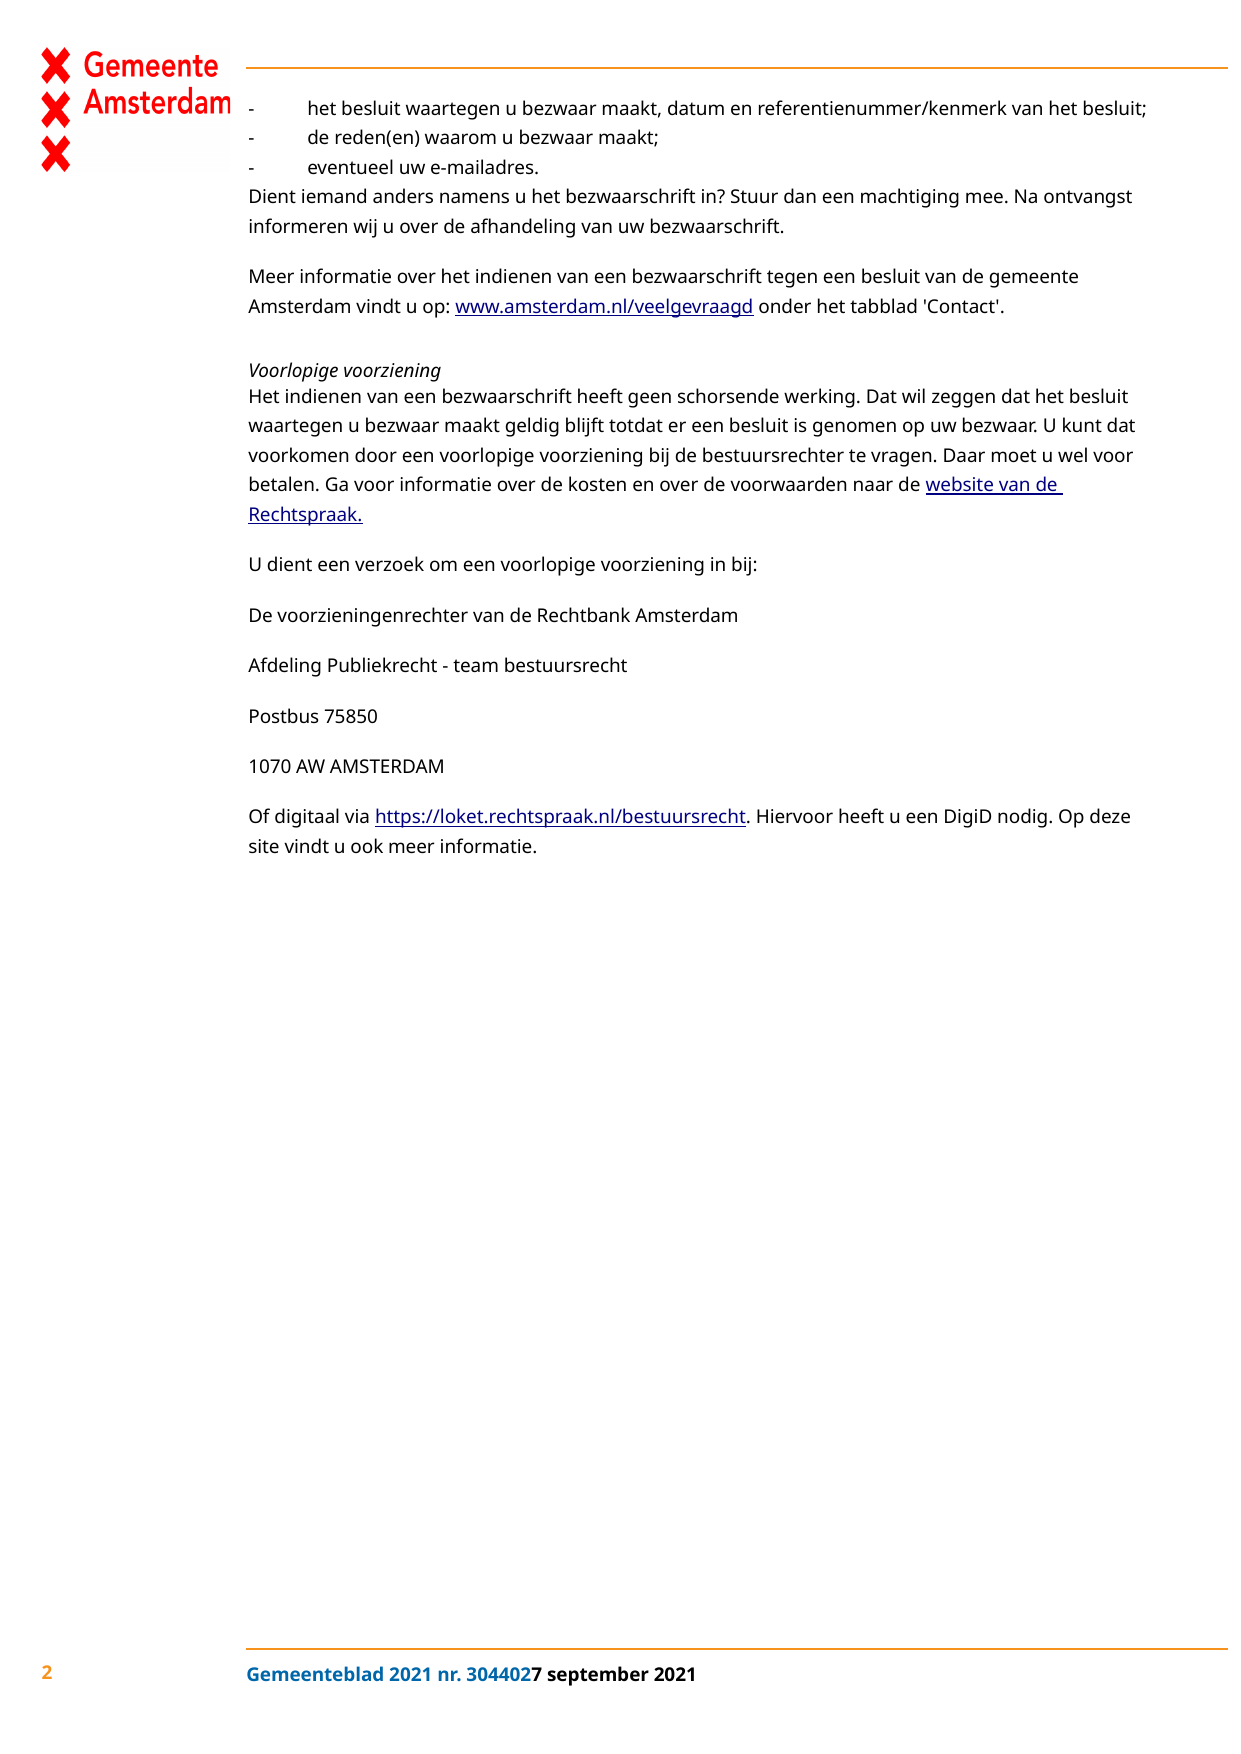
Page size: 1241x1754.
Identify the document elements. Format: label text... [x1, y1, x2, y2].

text Postbus 75850 [248, 703, 1152, 728]
text U dient een verzoek om een voorlopige voorziening in bij: [248, 552, 1152, 577]
text Voorlopige voorziening [248, 357, 1152, 383]
text Afdeling Publiekrecht - team bestuursrecht [248, 652, 1152, 678]
list de reden(en) waarom u bezwaar maakt; [248, 124, 1152, 150]
list eventueel uw e-mailadres. [248, 154, 1152, 180]
text De voorzieningenrechter van de Rechtbank Amsterdam [248, 602, 1152, 628]
text Meer informatie over het indienen van een bezwaarschrift tegen een besluit van de gemeente Amsterdam vindt u op: www.amsterdam.nl/veelgevraagd onder het tabblad 'Contact'. [248, 263, 1152, 319]
list het besluit waartegen u bezwaar maakt, datum en referentienummer/kenmerk van het besluit; [248, 95, 1152, 121]
text 1070 AW AMSTERDAM [248, 753, 1152, 779]
text Het indienen van een bezwaarschrift heeft geen schorsende werking. Dat wil zeggen dat het besluit waartegen u bezwaar maakt geldig blijft totdat er een besluit is genomen op uw bezwaar. U kunt dat voorkomen door een voorlopige voorziening bij de bestuursrechter te vragen. Daar moet u wel voor betalen. Ga voor informatie over de kosten en over de voorwaarden naar de website van de Rechtspraak. [248, 383, 1152, 527]
text Of digitaal via https://loket.rechtspraak.nl/bestuursrecht. Hiervoor heeft u een DigiD nodig. Op deze site vindt u ook meer informatie. [248, 804, 1152, 859]
picture [41, 47, 231, 172]
text Dient iemand anders namens u het bezwaarschrift in? Stuur dan een machtiging mee. Na ontvangst informeren wij u over de afhandeling van uw bezwaarschrift. [248, 183, 1152, 239]
